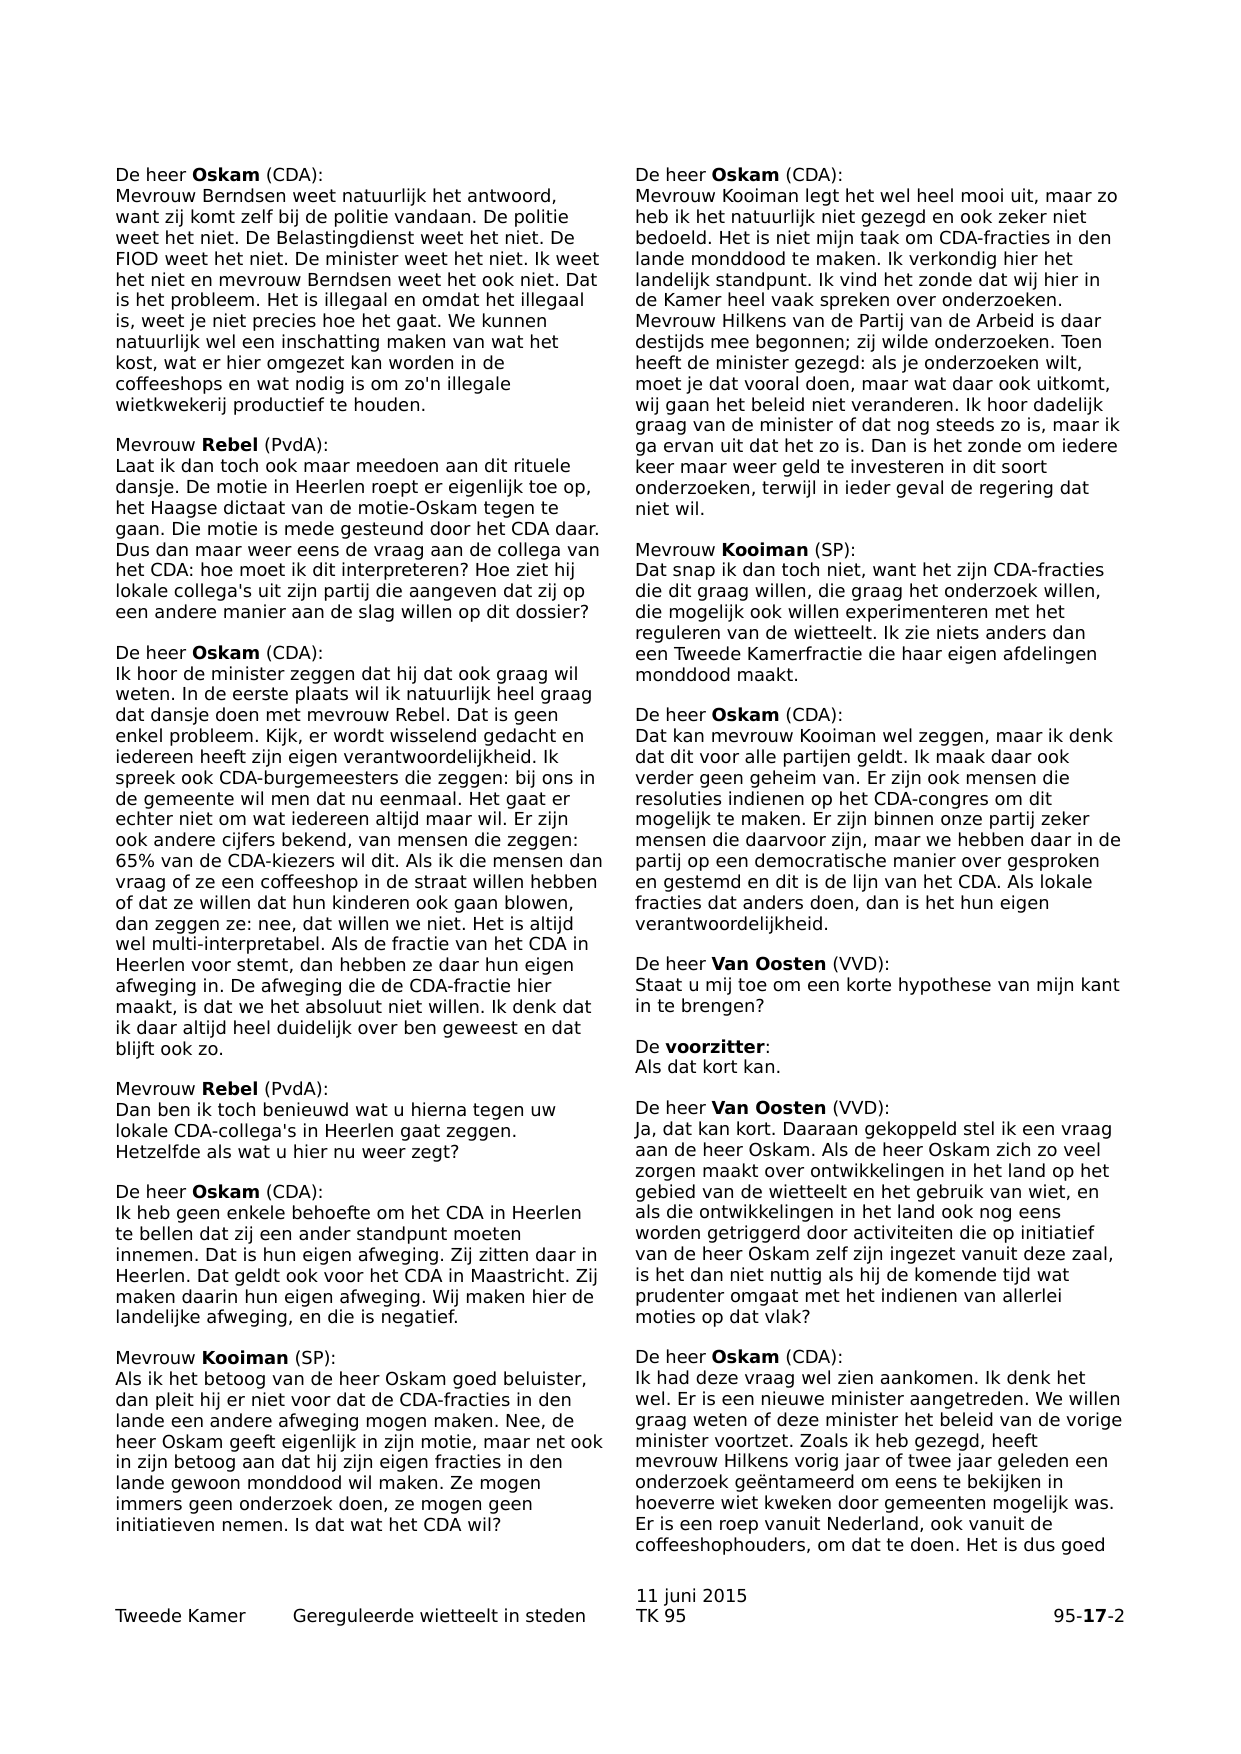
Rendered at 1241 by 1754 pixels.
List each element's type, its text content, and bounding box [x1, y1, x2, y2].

text Mevrouw Kooiman (SP): [635, 539, 1125, 560]
text De heer Oskam (CDA): [635, 165, 1125, 186]
text Mevrouw Rebel (PvdA): [115, 1079, 605, 1100]
text Laat ik dan toch ook maar meedoen aan dit rituele dansje. De motie in Heerlen roept er eigenlijk toe op, het Haagse dictaat van de motie-Oskam tegen te gaan. Die motie is mede gesteund door het CDA daar. Dus dan maar weer eens de vraag aan de collega van het CDA: hoe moet ik dit interpreteren? Hoe ziet hij lokale collega's uit zijn partij die aangeven dat zij op een andere manier aan de slag willen op dit dossier? [115, 456, 605, 623]
text Mevrouw Kooiman (SP): [115, 1348, 605, 1369]
text De heer Oskam (CDA): [115, 165, 605, 186]
text De heer Van Oosten (VVD): [635, 1098, 1125, 1119]
text Als dat kort kan. [635, 1057, 1125, 1078]
text Dan ben ik toch benieuwd wat u hierna tegen uw lokale CDA-collega's in Heerlen gaat zeggen. Hetzelfde als wat u hier nu weer zegt? [115, 1100, 605, 1162]
text Ja, dat kan kort. Daaraan gekoppeld stel ik een vraag aan de heer Oskam. Als de heer Oskam zich zo veel zorgen maakt over ontwikkelingen in het land op het gebied van de wietteelt en het gebruik van wiet, en als die ontwikkelingen in het land ook nog eens worden getriggerd door activiteiten die op initiatief van de heer Oskam zelf zijn ingezet vanuit deze zaal, is het dan niet nuttig als hij de komende tijd wat prudenter omgaat met het indienen van allerlei moties op dat vlak? [635, 1119, 1125, 1327]
text Als ik het betoog van de heer Oskam goed beluister, dan pleit hij er niet voor dat de CDA-fracties in den lande een andere afweging mogen maken. Nee, de heer Oskam geeft eigenlijk in zijn motie, maar net ook in zijn betoog aan dat hij zijn eigen fracties in den lande gewoon monddood wil maken. Ze mogen immers geen onderzoek doen, ze mogen geen initiatieven nemen. Is dat wat het CDA wil? [115, 1369, 605, 1536]
text Ik heb geen enkele behoefte om het CDA in Heerlen te bellen dat zij een ander standpunt moeten innemen. Dat is hun eigen afweging. Zij zitten daar in Heerlen. Dat geldt ook voor het CDA in Maastricht. Zij maken daarin hun eigen afweging. Wij maken hier de landelijke afweging, en die is negatief. [115, 1203, 605, 1328]
text Ik hoor de minister zeggen dat hij dat ook graag wil weten. In de eerste plaats wil ik natuurlijk heel graag dat dansje doen met mevrouw Rebel. Dat is geen enkel probleem. Kijk, er wordt wisselend gedacht en iedereen heeft zijn eigen verantwoordelijkheid. Ik spreek ook CDA-burgemeesters die zeggen: bij ons in de gemeente wil men dat nu eenmaal. Het gaat er echter niet om wat iedereen altijd maar wil. Er zijn ook andere cijfers bekend, van mensen die zeggen: 65% van de CDA-kiezers wil dit. Als ik die mensen dan vraag of ze een coffeeshop in de straat willen hebben of dat ze willen dat hun kinderen ook gaan blowen, dan zeggen ze: nee, dat willen we niet. Het is altijd wel multi-interpretabel. Als de fractie van het CDA in Heerlen voor stemt, dan hebben ze daar hun eigen afweging in. De afweging die de CDA-fractie hier maakt, is dat we het absoluut niet willen. Ik denk dat ik daar altijd heel duidelijk over ben geweest en dat blijft ook zo. [115, 663, 605, 1059]
text Dat snap ik dan toch niet, want het zijn CDA-fracties die dit graag willen, die graag het onderzoek willen, die mogelijk ook willen experimenteren met het reguleren van de wietteelt. Ik zie niets anders dan een Tweede Kamerfractie die haar eigen afdelingen monddood maakt. [635, 560, 1125, 685]
text Mevrouw Kooiman legt het wel heel mooi uit, maar zo heb ik het natuurlijk niet gezegd en ook zeker niet bedoeld. Het is niet mijn taak om CDA-fracties in den lande monddood te maken. Ik verkondig hier het landelijk standpunt. Ik vind het zonde dat wij hier in de Kamer heel vaak spreken over onderzoeken. Mevrouw Hilkens van de Partij van de Arbeid is daar destijds mee begonnen; zij wilde onderzoeken. Toen heeft de minister gezegd: als je onderzoeken wilt, moet je dat vooral doen, maar wat daar ook uitkomt, wij gaan het beleid niet veranderen. Ik hoor dadelijk graag van de minister of dat nog steeds zo is, maar ik ga ervan uit dat het zo is. Dan is het zonde om iedere keer maar weer geld te investeren in dit soort onderzoeken, terwijl in ieder geval de regering dat niet wil. [635, 186, 1125, 519]
text Mevrouw Berndsen weet natuurlijk het antwoord, want zij komt zelf bij de politie vandaan. De politie weet het niet. De Belastingdienst weet het niet. De FIOD weet het niet. De minister weet het niet. Ik weet het niet en mevrouw Berndsen weet het ook niet. Dat is het probleem. Het is illegaal en omdat het illegaal is, weet je niet precies hoe het gaat. We kunnen natuurlijk wel een inschatting maken van wat het kost, wat er hier omgezet kan worden in de coffeeshops en wat nodig is om zo'n illegale wietkwekerij productief te houden. [115, 186, 605, 415]
text Mevrouw Rebel (PvdA): [115, 435, 605, 456]
text De heer Oskam (CDA): [635, 705, 1125, 726]
text Dat kan mevrouw Kooiman wel zeggen, maar ik denk dat dit voor alle partijen geldt. Ik maak daar ook verder geen geheim van. Er zijn ook mensen die resoluties indienen op het CDA-congres om dit mogelijk te maken. Er zijn binnen onze partij zeker mensen die daarvoor zijn, maar we hebben daar in de partij op een democratische manier over gesproken en gestemd en dit is de lijn van het CDA. Als lokale fracties dat anders doen, dan is het hun eigen verantwoordelijkheid. [635, 726, 1125, 934]
text De heer Oskam (CDA): [115, 1182, 605, 1203]
text De heer Van Oosten (VVD): [635, 954, 1125, 975]
text De heer Oskam (CDA): [115, 643, 605, 663]
text De voorzitter: [635, 1037, 1125, 1057]
text Ik had deze vraag wel zien aankomen. Ik denk het wel. Er is een nieuwe minister aangetreden. We willen graag weten of deze minister het beleid van de vorige minister voortzet. Zoals ik heb gezegd, heeft mevrouw Hilkens vorig jaar of twee jaar geleden een onderzoek geëntameerd om eens te bekijken in hoeverre wiet kweken door gemeenten mogelijk was. Er is een roep vanuit Nederland, ook vanuit de coffeeshophouders, om dat te doen. Het is dus goed [635, 1368, 1125, 1555]
text Staat u mij toe om een korte hypothese van mijn kant in te brengen? [635, 975, 1125, 1017]
text De heer Oskam (CDA): [635, 1347, 1125, 1368]
